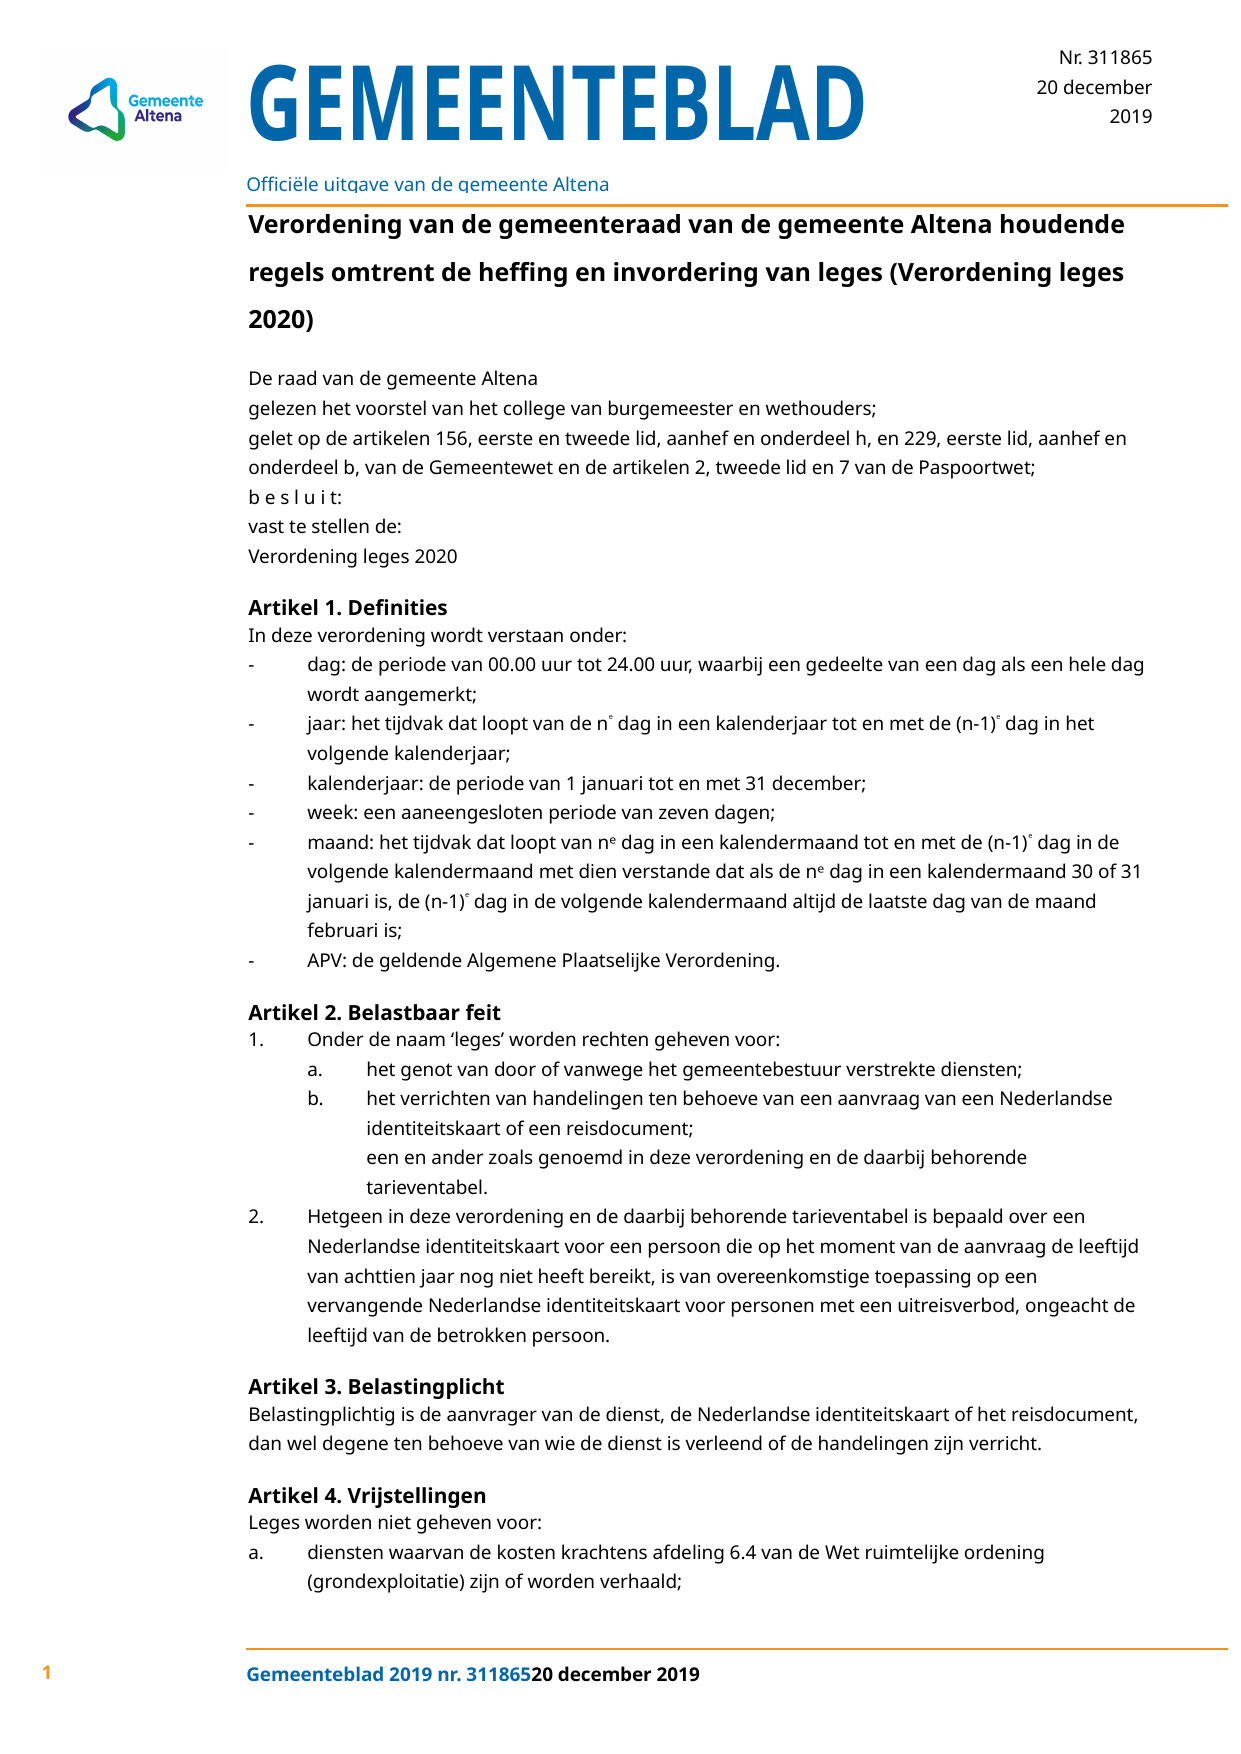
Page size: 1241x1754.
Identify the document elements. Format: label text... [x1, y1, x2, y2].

list dag: de periode van 00.00 uur tot 24.00 uur, waarbij een gedeelte van een dag als een hele dag wordt aangemerkt; [248, 651, 1152, 707]
text Verordening leges 2020 [248, 543, 1152, 569]
text vast te stellen de: [248, 513, 1152, 539]
list diensten waarvan de kosten krachtens afdeling 6.4 van de Wet ruimtelijke ordening (grondexploitatie) zijn of worden verhaald; [248, 1539, 1152, 1594]
list een en ander zoals genoemd in deze verordening en de daarbij behorende tarieventabel. [307, 1144, 1152, 1200]
text b e s l u i t: [248, 484, 1152, 509]
text gelet op de artikelen 156, eerste en tweede lid, aanhef en onderdeel h, en 229, eerste lid, aanhef en onderdeel b, van de Gemeentewet en de artikelen 2, tweede lid en 7 van de Paspoortwet; [248, 425, 1152, 480]
text De raad van de gemeente Altena [248, 366, 1152, 391]
text Verordening van de gemeenteraad van de gemeente Altena houdende regels omtrent de heffing en invordering van leges (Verordening leges 2020) [248, 207, 1152, 336]
text Artikel 3. Belastingplicht [248, 1372, 1152, 1401]
list APV: de geldende Algemene Plaatselijke Verordening. [248, 947, 1152, 973]
list jaar: het tijdvak dat loopt van de nᵉ dag in een kalenderjaar tot en met de (n-1)ᵉ dag in het volgende kalenderjaar; [248, 711, 1152, 766]
list week: een aaneengesloten periode van zeven dagen; [248, 799, 1152, 825]
list het genot van door of vanwege het gemeentebestuur verstrekte diensten; [307, 1056, 1152, 1081]
list maand: het tijdvak dat loopt van nᵉ dag in een kalendermaand tot en met de (n-1)ᵉ dag in de volgende kalendermaand met dien verstande dat als de nᵉ dag in een kalendermaand 30 of 31 januari is, de (n-1)ᵉ dag in de volgende kalendermaand altijd de laatste dag van de maand februari is; [248, 829, 1152, 943]
text Artikel 2. Belastbaar feit [248, 998, 1152, 1026]
picture [41, 47, 231, 172]
text Artikel 1. Definities [248, 593, 1152, 622]
list Hetgeen in deze verordening en de daarbij behorende tarieventabel is bepaald over een Nederlandse identiteitskaart voor een persoon die op het moment van de aanvraag de leeftijd van achttien jaar nog niet heeft bereikt, is van overeenkomstige toepassing op een vervangende Nederlandse identiteitskaart voor personen met een uitreisverbod, ongeacht de leeftijd van de betrokken persoon. [248, 1204, 1152, 1348]
list kalenderjaar: de periode van 1 januari tot en met 31 december; [248, 770, 1152, 796]
text In deze verordening wordt verstaan onder: [248, 622, 1152, 648]
text Belastingplichtig is de aanvrager van de dienst, de Nederlandse identiteitskaart of het reisdocument, dan wel degene ten behoeve van wie de dienst is verleend of de handelingen zijn verricht. [248, 1401, 1152, 1456]
text gelezen het voorstel van het college van burgemeester en wethouders; [248, 395, 1152, 421]
list het verrichten van handelingen ten behoeve van een aanvraag van een Nederlandse identiteitskaart of een reisdocument; [307, 1085, 1152, 1141]
text Artikel 4. Vrijstellingen [248, 1481, 1152, 1509]
list Onder de naam ‘leges’ worden rechten geheven voor: [248, 1026, 1152, 1052]
text Leges worden niet geheven voor: [248, 1509, 1152, 1535]
